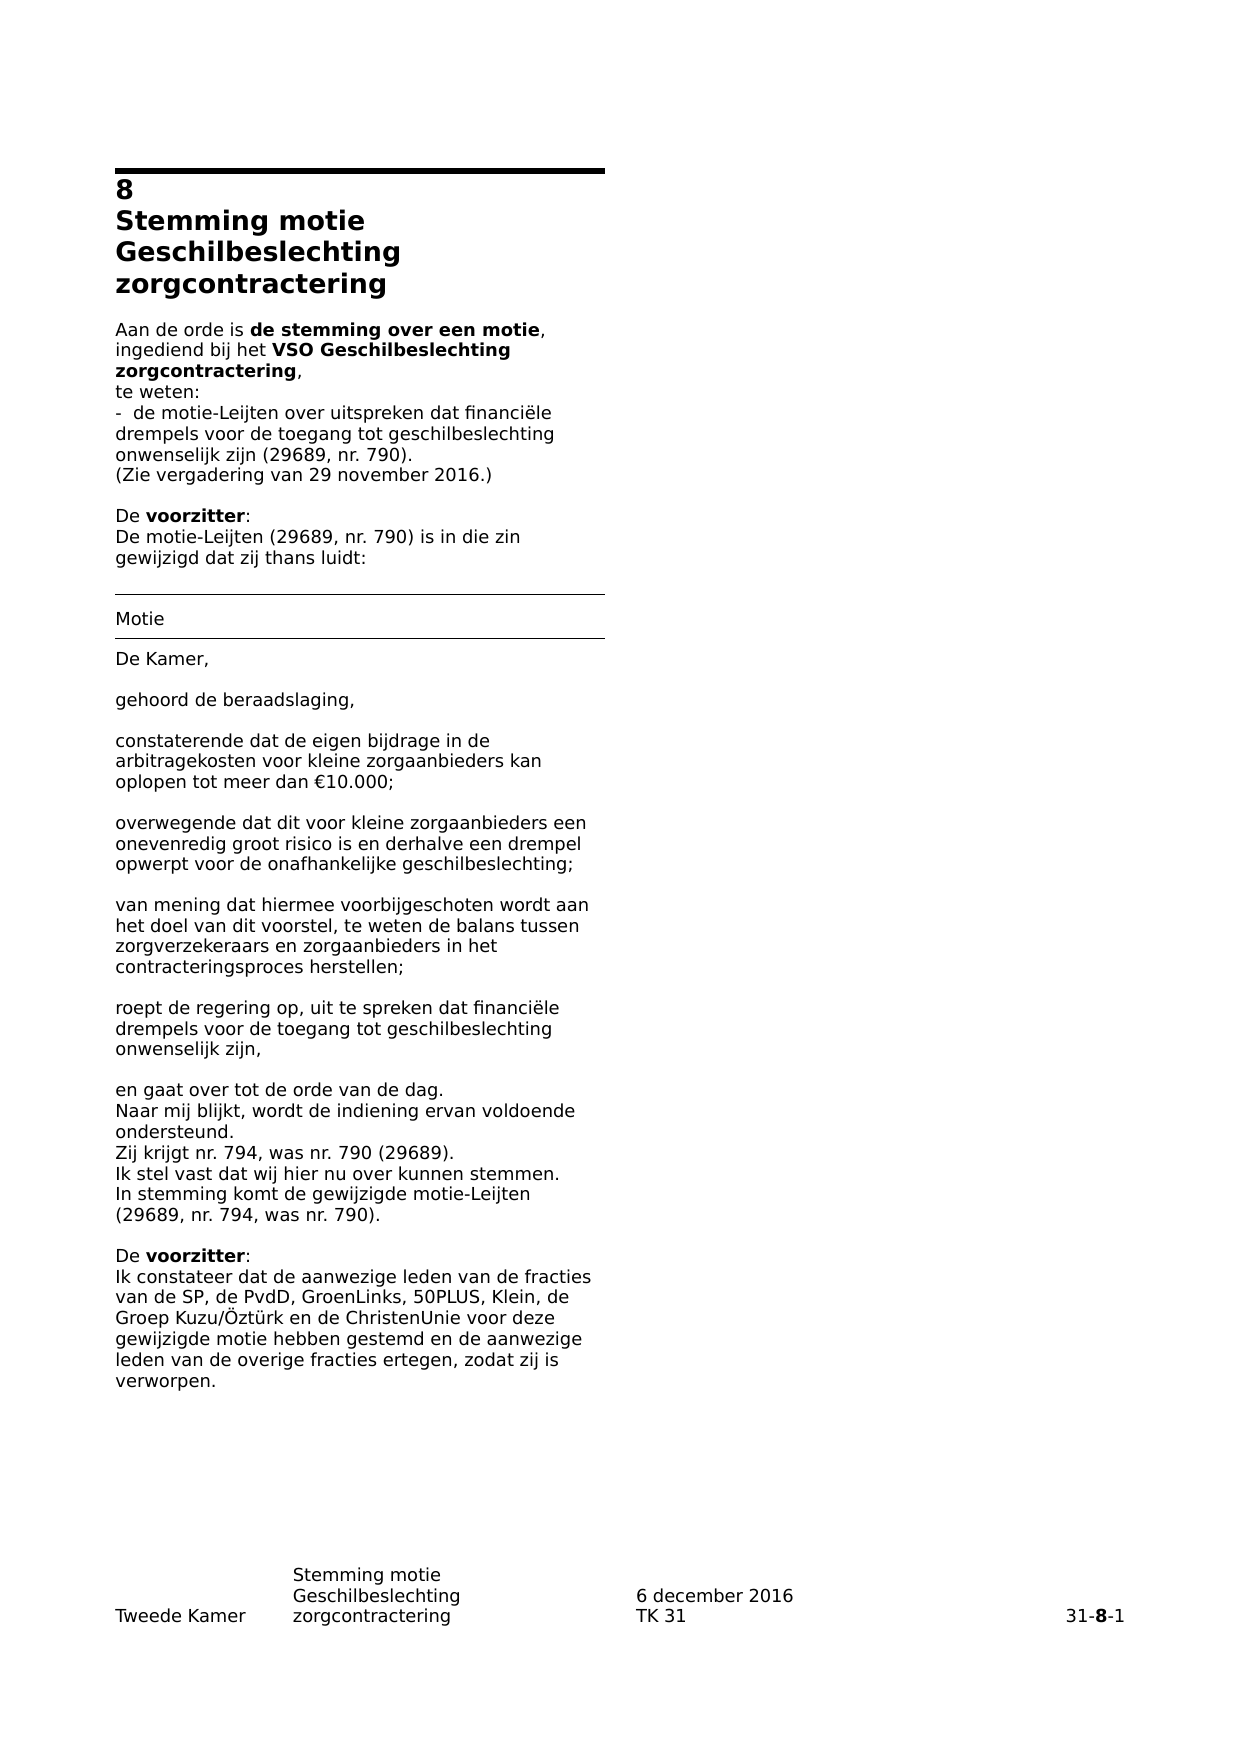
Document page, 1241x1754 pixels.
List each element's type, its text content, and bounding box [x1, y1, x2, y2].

text van mening dat hiermee voorbijgeschoten wordt aan het doel van dit voorstel, te weten de balans tussen zorgverzekeraars en zorgaanbieders in het contracteringsproces herstellen; [115, 895, 605, 978]
text (Zie vergadering van 29 november 2016.) [115, 465, 605, 486]
text overwegende dat dit voor kleine zorgaanbieders een onevenredig groot risico is en derhalve een drempel opwerpt voor de onafhankelijke geschilbeslechting; [115, 813, 605, 875]
text Motie [115, 608, 605, 629]
text Zij krijgt nr. 794, was nr. 790 (29689). [115, 1142, 605, 1163]
text De voorzitter: [115, 506, 605, 527]
text roept de regering op, uit te spreken dat financiële drempels voor de toegang tot geschilbeslechting onwenselijk zijn, [115, 998, 605, 1060]
text Naar mij blijkt, wordt de indiening ervan voldoende ondersteund. [115, 1101, 605, 1142]
text Ik constateer dat de aanwezige leden van de fracties van de SP, de PvdD, GroenLinks, 50PLUS, Klein, de Groep Kuzu/Öztürk en de ChristenUnie voor deze gewijzigde motie hebben gestemd en de aanwezige leden van de overige fracties ertegen, zodat zij is verworpen. [115, 1266, 605, 1391]
list de motie-Leijten over uitspreken dat financiële drempels voor de toegang tot geschilbeslechting onwenselijk zijn (29689, nr. 790). [115, 403, 605, 465]
text en gaat over tot de orde van de dag. [115, 1080, 605, 1101]
title 8 Stemming motie Geschilbeslechting zorgcontractering [115, 174, 605, 299]
text De Kamer, [115, 649, 605, 670]
text Aan de orde is de stemming over een motie, ingediend bij het VSO Geschilbeslechting zorgcontractering, [115, 319, 605, 382]
text Ik stel vast dat wij hier nu over kunnen stemmen. [115, 1163, 605, 1184]
text te weten: [115, 382, 605, 403]
text gehoord de beraadslaging, [115, 690, 605, 711]
text constaterende dat de eigen bijdrage in de arbitragekosten voor kleine zorgaanbieders kan oplopen tot meer dan €10.000; [115, 731, 605, 793]
text In stemming komt de gewijzigde motie-Leijten (29689, nr. 794, was nr. 790). [115, 1184, 605, 1226]
text De motie-Leijten (29689, nr. 790) is in die zin gewijzigd dat zij thans luidt: [115, 527, 605, 568]
text De voorzitter: [115, 1246, 605, 1266]
